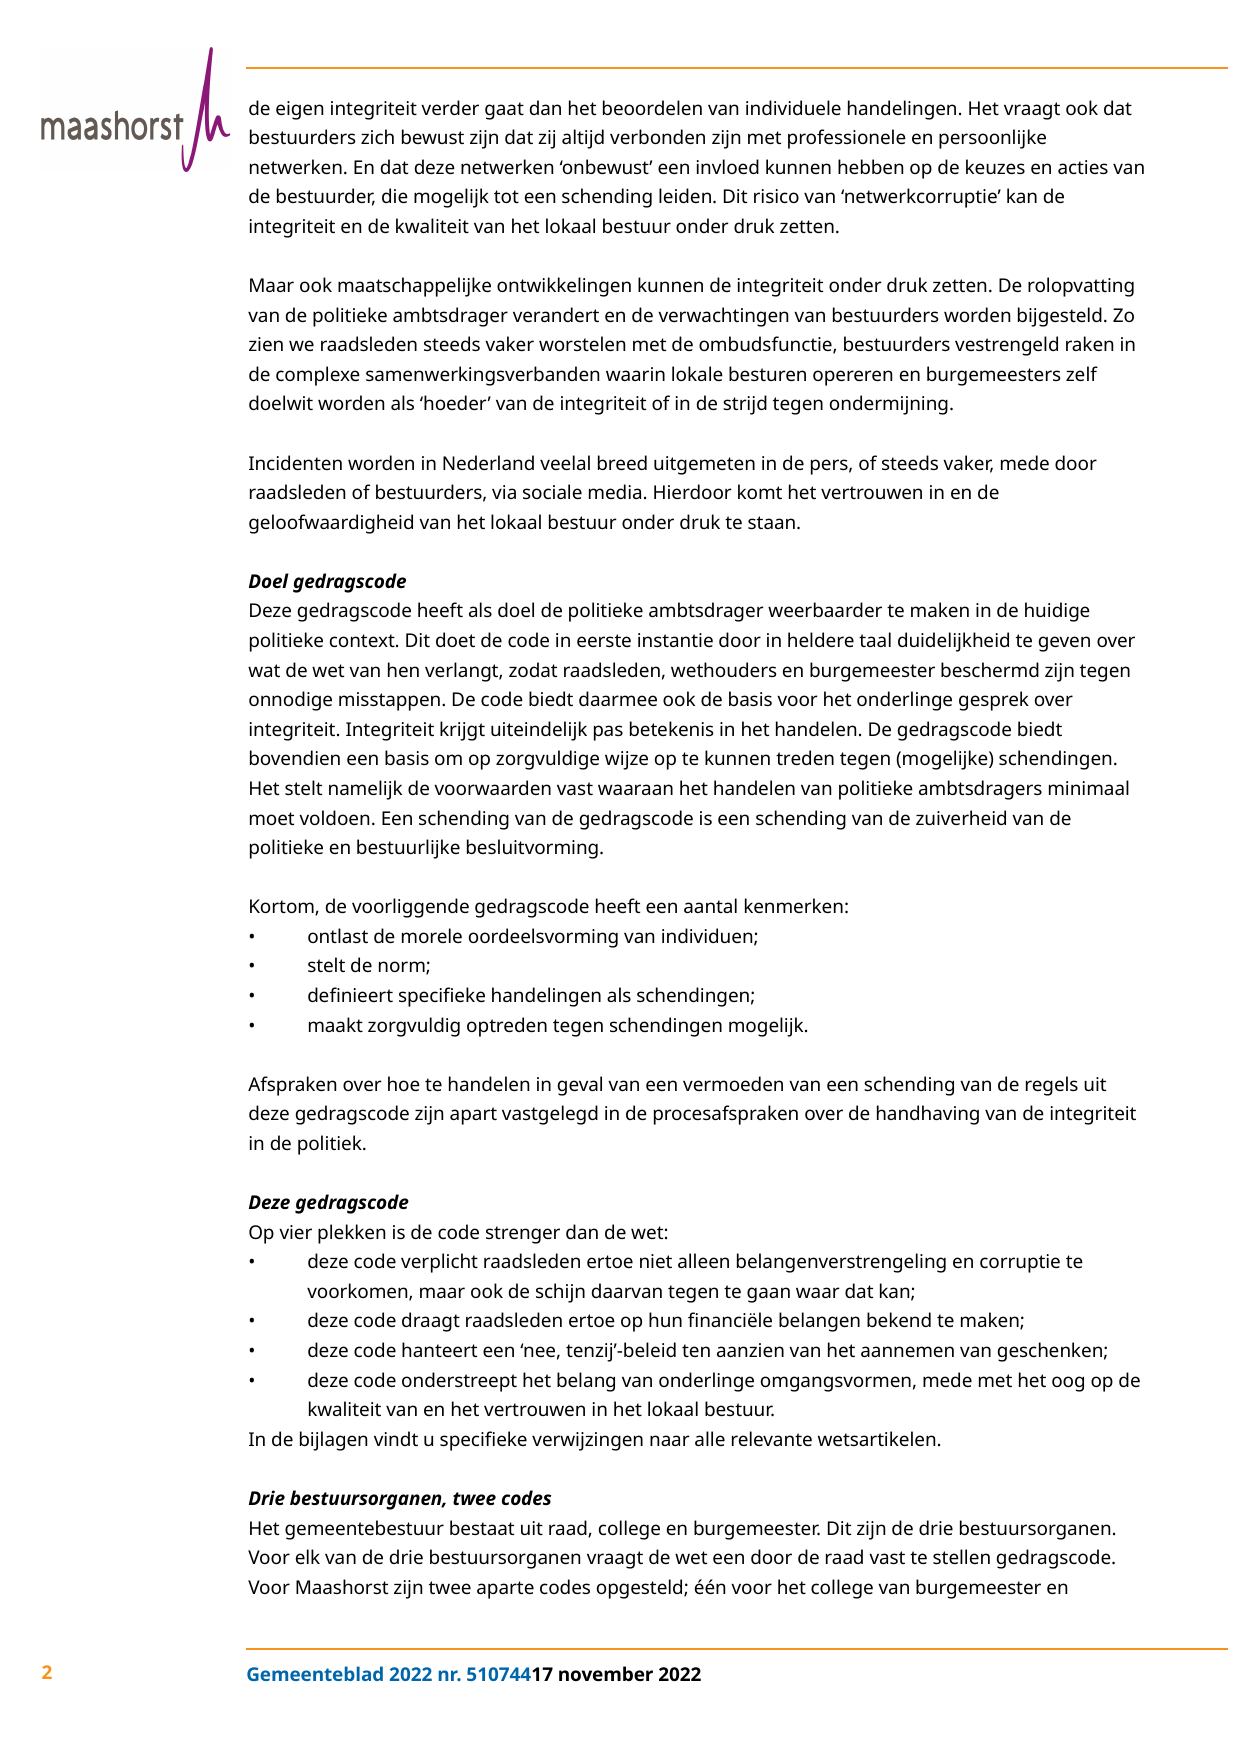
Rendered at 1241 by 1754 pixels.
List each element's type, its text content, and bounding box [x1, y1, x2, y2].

text Op vier plekken is de code strenger dan de wet: [248, 1219, 1152, 1245]
text Afspraken over hoe te handelen in geval van een vermoeden van een schending van de regels uit deze gedragscode zijn apart vastgelegd in de procesafspraken over de handhaving van de integriteit in de politiek. [248, 1071, 1152, 1156]
text In de bijlagen vindt u specifieke verwijzingen naar alle relevante wetsartikelen. [248, 1426, 1152, 1452]
list maakt zorgvuldig optreden tegen schendingen mogelijk. [248, 1012, 1152, 1038]
list deze code draagt raadsleden ertoe op hun financiële belangen bekend te maken; [248, 1308, 1152, 1333]
list definieert specifieke handelingen als schendingen; [248, 982, 1152, 1008]
text Het gemeentebestuur bestaat uit raad, college en burgemeester. Dit zijn de drie bestuursorganen. Voor elk van de drie bestuursorganen vraagt de wet een door de raad vast te stellen gedragscode. Voor Maashorst zijn twee aparte codes opgesteld; één voor het college van burgemeester en [248, 1515, 1152, 1600]
text Doel gedragscode [248, 568, 1152, 594]
text de eigen integriteit verder gaat dan het beoordelen van individuele handelingen. Het vraagt ook dat bestuurders zich bewust zijn dat zij altijd verbonden zijn met professionele en persoonlijke netwerken. En dat deze netwerken ‘onbewust’ een invloed kunnen hebben op de keuzes en acties van de bestuurder, die mogelijk tot een schending leiden. Dit risico van ‘netwerkcorruptie’ kan de integriteit en de kwaliteit van het lokaal bestuur onder druk zetten. [248, 95, 1152, 239]
text Incidenten worden in Nederland veelal breed uitgemeten in de pers, of steeds vaker, mede door raadsleden of bestuurders, via sociale media. Hierdoor komt het vertrouwen in en de geloofwaardigheid van het lokaal bestuur onder druk te staan. [248, 450, 1152, 535]
list ontlast de morele oordeelsvorming van individuen; [248, 923, 1152, 949]
text Maar ook maatschappelijke ontwikkelingen kunnen de integriteit onder druk zetten. De rolopvatting van de politieke ambtsdrager verandert en de verwachtingen van bestuurders worden bijgesteld. Zo zien we raadsleden steeds vaker worstelen met de ombudsfunctie, bestuurders vestrengeld raken in de complexe samenwerkingsverbanden waarin lokale besturen opereren en burgemeesters zelf doelwit worden als ‘hoeder’ van de integriteit of in de strijd tegen ondermijning. [248, 272, 1152, 416]
text Kortom, de voorliggende gedragscode heeft een aantal kenmerken: [248, 893, 1152, 919]
picture [41, 47, 231, 172]
text Drie bestuursorganen, twee codes [248, 1485, 1152, 1511]
list deze code hanteert een ‘nee, tenzij’-beleid ten aanzien van het aannemen van geschenken; [248, 1337, 1152, 1363]
text Deze gedragscode heeft als doel de politieke ambtsdrager weerbaarder te maken in de huidige politieke context. Dit doet de code in eerste instantie door in heldere taal duidelijkheid te geven over wat de wet van hen verlangt, zodat raadsleden, wethouders en burgemeester beschermd zijn tegen onnodige misstappen. De code biedt daarmee ook de basis voor het onderlinge gesprek over integriteit. Integriteit krijgt uiteindelijk pas betekenis in het handelen. De gedragscode biedt bovendien een basis om op zorgvuldige wijze op te kunnen treden tegen (mogelijke) schendingen. Het stelt namelijk de voorwaarden vast waaraan het handelen van politieke ambtsdragers minimaal moet voldoen. Een schending van de gedragscode is een schending van de zuiverheid van de politieke en bestuurlijke besluitvorming. [248, 598, 1152, 860]
list deze code verplicht raadsleden ertoe niet alleen belangenverstrengeling en corruptie te voorkomen, maar ook de schijn daarvan tegen te gaan waar dat kan; [248, 1248, 1152, 1304]
text Deze gedragscode [248, 1189, 1152, 1215]
list deze code onderstreept het belang van onderlinge omgangsvormen, mede met het oog op de kwaliteit van en het vertrouwen in het lokaal bestuur. [248, 1367, 1152, 1422]
list stelt de norm; [248, 953, 1152, 978]
